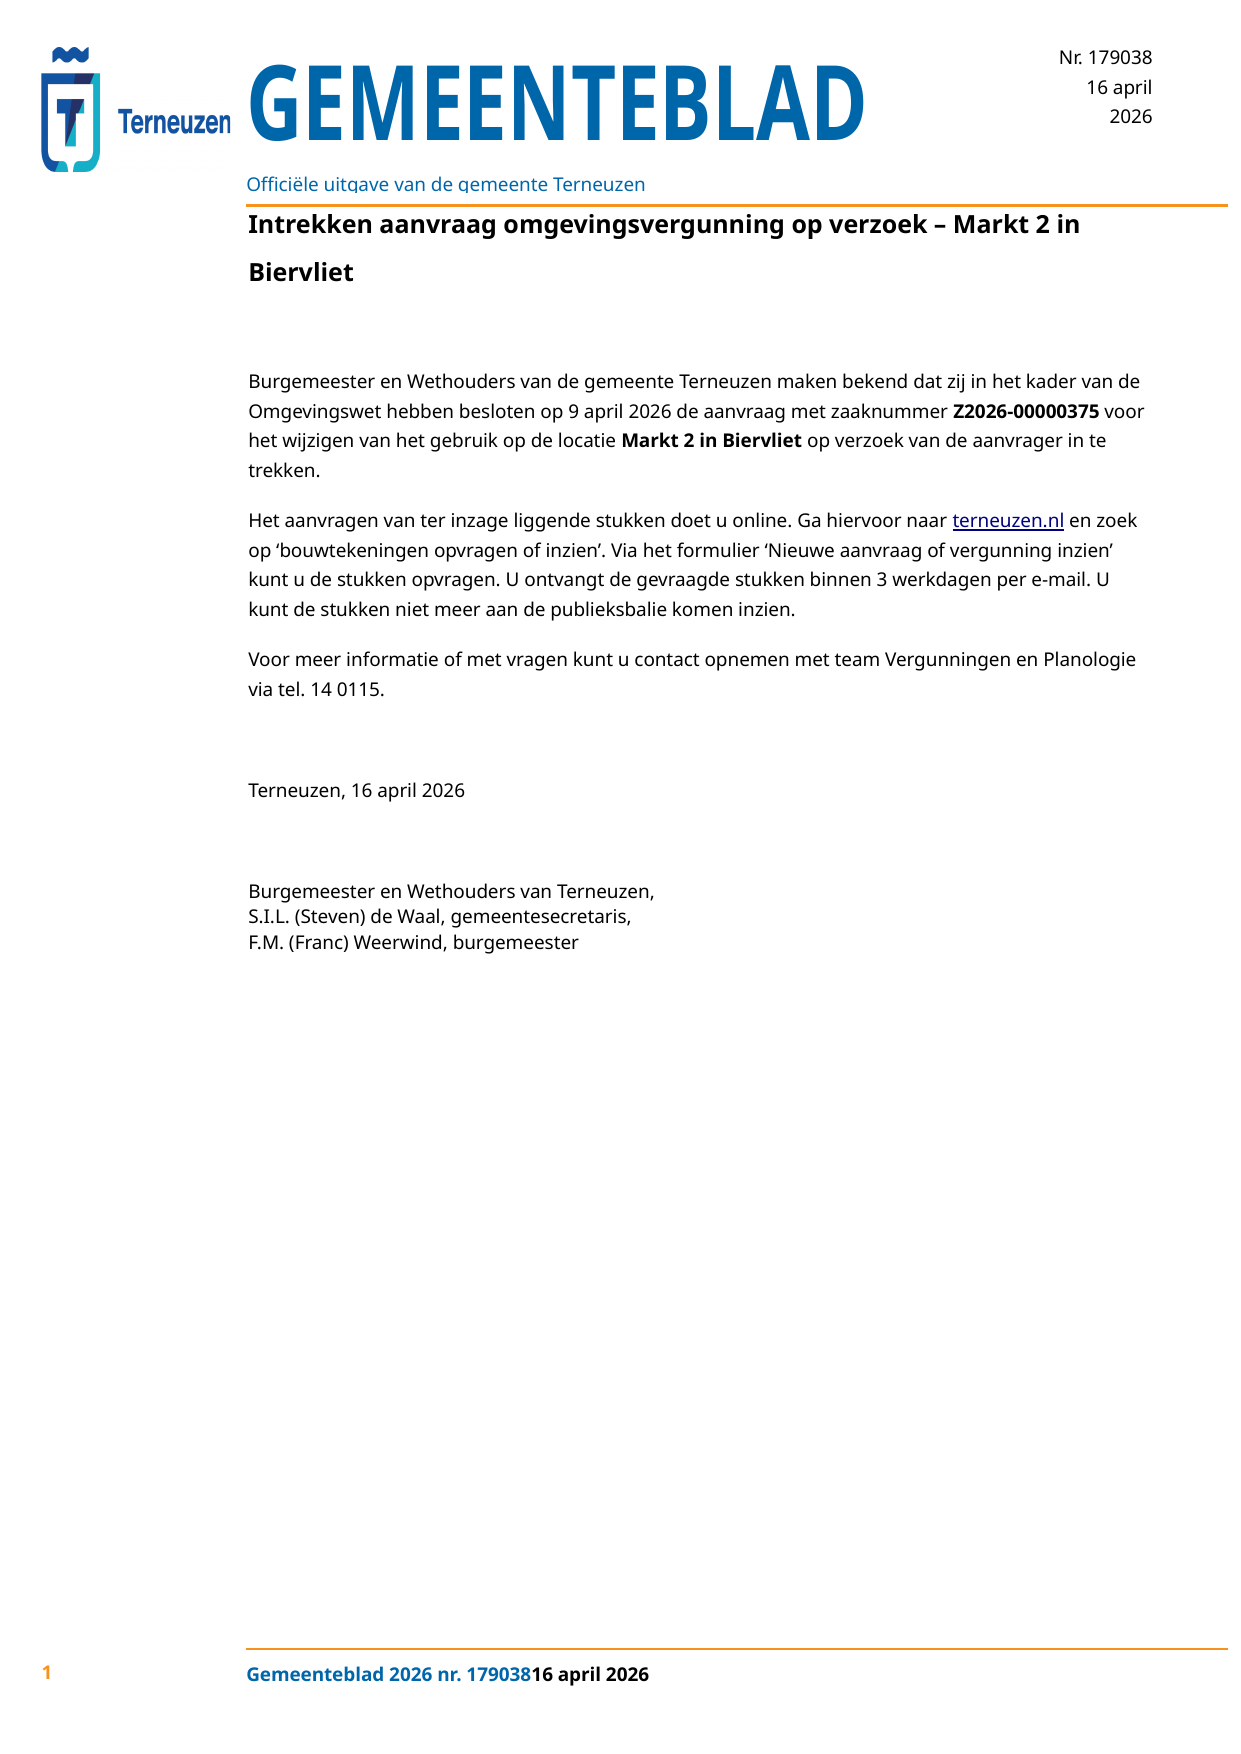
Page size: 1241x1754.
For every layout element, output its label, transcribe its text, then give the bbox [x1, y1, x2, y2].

table_cell [700, 955, 1152, 981]
text Terneuzen, 16 april 2026 [248, 777, 1152, 803]
table_header Burgemeester en Wethouders van Terneuzen, [248, 878, 1152, 904]
table_cell [248, 955, 700, 981]
picture [41, 47, 231, 172]
table_cell S.I.L. (Steven) de Waal, gemeentesecretaris, [248, 904, 700, 929]
text Burgemeester en Wethouders van de gemeente Terneuzen maken bekend dat zij in het kader van de Omgevingswet hebben besloten op 9 april 2026 de aanvraag met zaaknummer Z2026-00000375 voor het wijzigen van het gebruik op de locatie Markt 2 in Biervliet op verzoek van de aanvrager in te trekken. [248, 368, 1152, 483]
table_cell [700, 904, 1152, 929]
text Voor meer informatie of met vragen kunt u contact opnemen met team Vergunningen en Planologie via tel. 14 0115. [248, 647, 1152, 702]
table_cell F.M. (Franc) Weerwind, burgemeester [248, 930, 1152, 955]
text Intrekken aanvraag omgevingsvergunning op verzoek – Markt 2 in Biervliet [248, 207, 1152, 288]
text Het aanvragen van ter inzage liggende stukken doet u online. Ga hiervoor naar terneuzen.nl en zoek op ‘bouwtekeningen opvragen of inzien’. Via het formulier ‘Nieuwe aanvraag of vergunning inzien’ kunt u de stukken opvragen. U ontvangt de gevraagde stukken binnen 3 werkdagen per e-mail. U kunt de stukken niet meer aan de publieksbalie komen inzien. [248, 507, 1152, 622]
